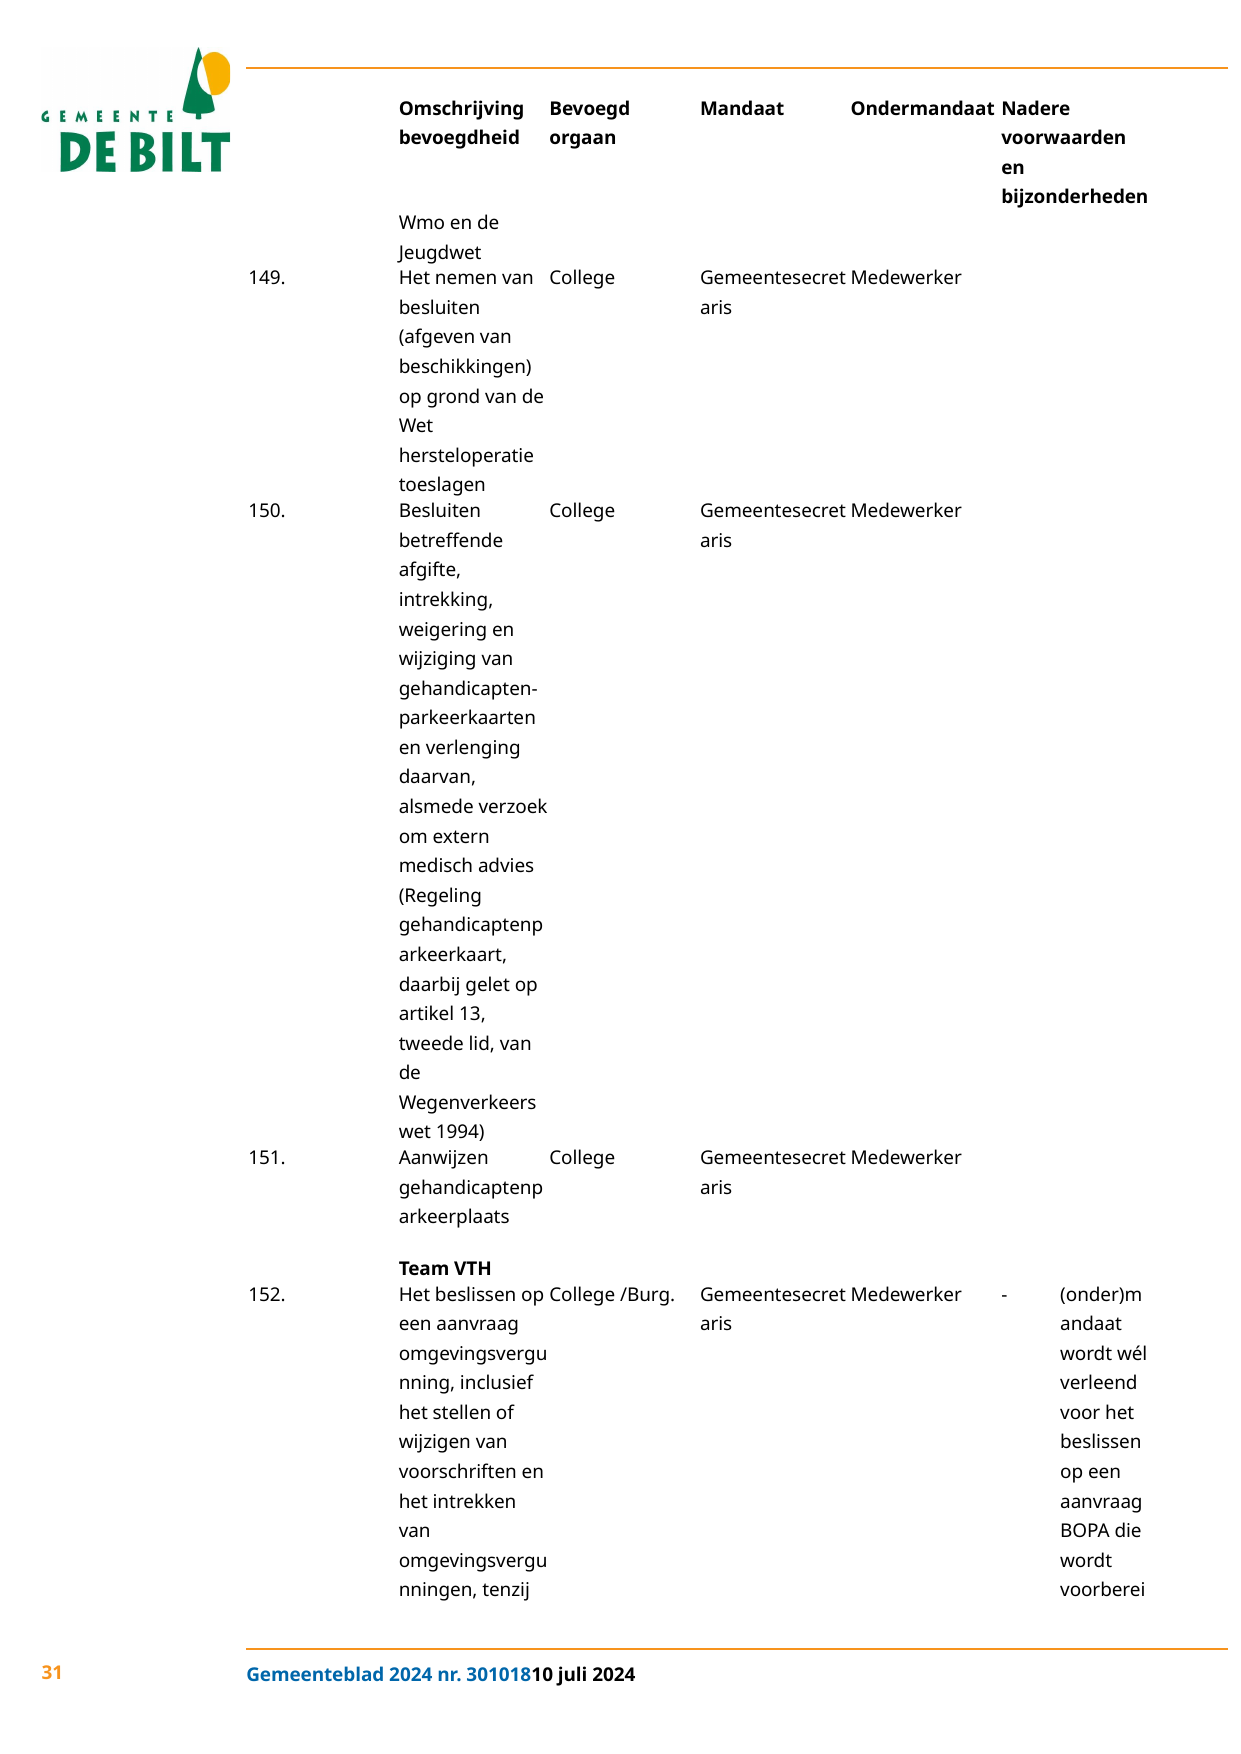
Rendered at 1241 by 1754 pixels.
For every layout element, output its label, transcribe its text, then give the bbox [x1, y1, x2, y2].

table_cell Het beslissen op een aanvraag omgevingsvergunning, inclusief het stellen of wijzigen van voorschriften en het intrekken van omgevingsvergunningen, tenzij [399, 1281, 549, 1602]
table_cell [1001, 265, 1152, 497]
table_cell Wmo en de Jeugdwet [399, 209, 549, 264]
picture [41, 47, 231, 172]
table_cell [850, 1255, 1001, 1281]
table_cell [700, 209, 850, 264]
table_cell Gemeentesecretaris [700, 498, 850, 1144]
table_cell [1001, 1255, 1152, 1281]
table_header Ondermandaat [850, 95, 1001, 209]
table_cell College [549, 498, 700, 1144]
table_cell Aanwijzen gehandicaptenparkeerplaats [399, 1144, 549, 1229]
table_header Bevoegd orgaan [549, 95, 700, 209]
table_cell [1001, 209, 1152, 264]
table_header Omschrijving bevoegdheid [399, 95, 549, 209]
table_cell 149. [248, 265, 398, 497]
table_cell [248, 1229, 398, 1255]
table_cell [248, 209, 398, 264]
table_cell [850, 1229, 1001, 1255]
table_cell [700, 1229, 850, 1255]
table_cell [1001, 498, 1152, 1144]
table_cell College [549, 265, 700, 497]
table_header Nadere voorwaarden en bijzonderheden [1001, 95, 1152, 209]
table_cell [1001, 1144, 1152, 1229]
table_cell [549, 1229, 700, 1255]
table_cell [248, 1255, 398, 1281]
table_cell [700, 1255, 850, 1281]
table_cell (onder)mandaat wordt wél verleend voor het beslissen op een aanvraag BOPA die wordt voorberei [1001, 1281, 1152, 1602]
table_cell Gemeentesecretaris [700, 1281, 850, 1602]
table_cell [399, 1229, 549, 1255]
table_cell Besluiten betreffende afgifte, intrekking, weigering en wijziging van gehandicapten-parkeerkaarten en verlenging daarvan, alsmede verzoek om extern medisch advies (Regeling gehandicaptenparkeerkaart, daarbij gelet op artikel 13, tweede lid, van de Wegenverkeerswet 1994) [399, 498, 549, 1144]
table_cell College /Burg. [549, 1281, 700, 1602]
table_cell 152. [248, 1281, 398, 1602]
table_cell Medewerker [850, 265, 1001, 497]
table_cell Gemeentesecretaris [700, 1144, 850, 1229]
table_cell Team VTH [399, 1255, 549, 1281]
table_cell [549, 209, 700, 264]
table_cell College [549, 1144, 700, 1229]
table_cell 151. [248, 1144, 398, 1229]
table_cell Medewerker [850, 1281, 1001, 1602]
table_cell [850, 209, 1001, 264]
table_cell Medewerker [850, 498, 1001, 1144]
table_cell Gemeentesecretaris [700, 265, 850, 497]
table_cell Medewerker [850, 1144, 1001, 1229]
table_cell [1001, 1229, 1152, 1255]
table_cell [549, 1255, 700, 1281]
table_cell 150. [248, 498, 398, 1144]
table_header Mandaat [700, 95, 850, 209]
table_cell Het nemen van besluiten (afgeven van beschikkingen) op grond van de Wet hersteloperatie toeslagen [399, 265, 549, 497]
table_header [248, 95, 398, 209]
